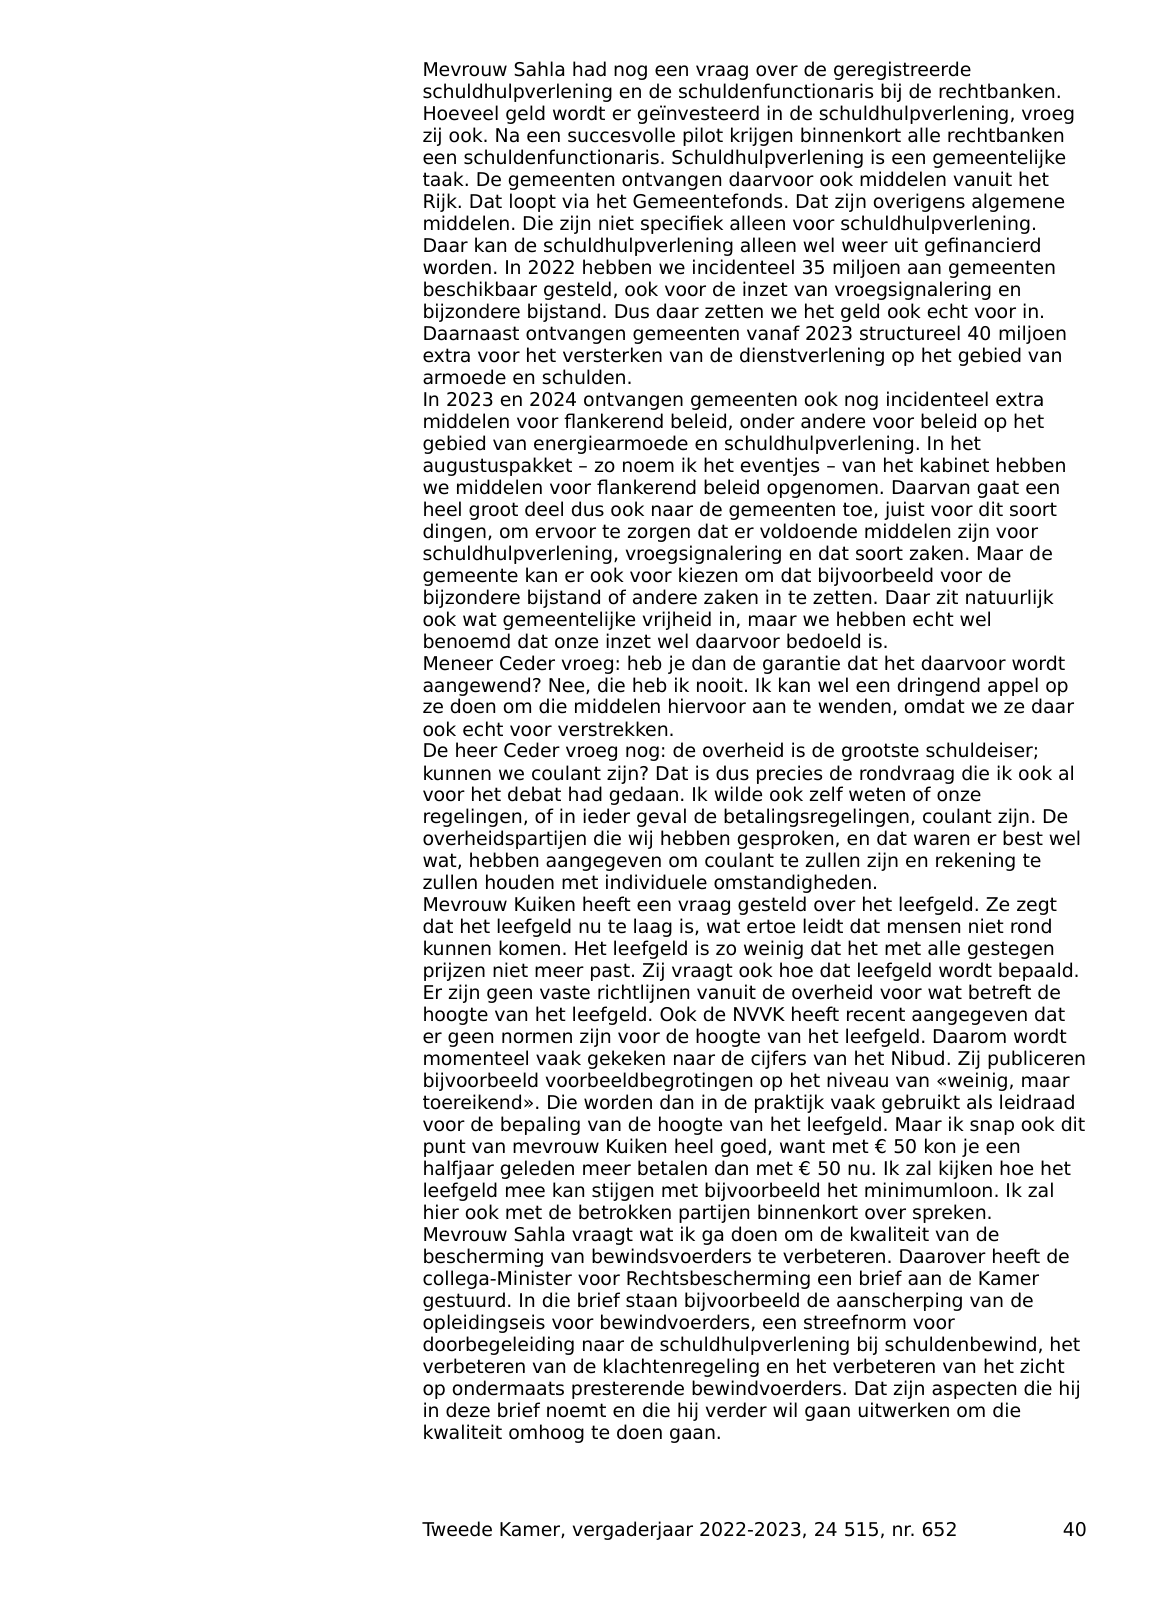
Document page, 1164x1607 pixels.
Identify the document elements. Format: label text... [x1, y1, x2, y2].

text In 2023 en 2024 ontvangen gemeenten ook nog incidenteel extra middelen voor flankerend beleid, onder andere voor beleid op het gebied van energiearmoede en schuldhulpverlening. In het augustuspakket – zo noem ik het eventjes – van het kabinet hebben we middelen voor flankerend beleid opgenomen. Daarvan gaat een heel groot deel dus ook naar de gemeenten toe, juist voor dit soort dingen, om ervoor te zorgen dat er voldoende middelen zijn voor schuldhulpverlening, vroegsignalering en dat soort zaken. Maar de gemeente kan er ook voor kiezen om dat bijvoorbeeld voor de bijzondere bijstand of andere zaken in te zetten. Daar zit natuurlijk ook wat gemeentelijke vrijheid in, maar we hebben echt wel benoemd dat onze inzet wel daarvoor bedoeld is. [422, 389, 1087, 652]
text Mevrouw Kuiken heeft een vraag gesteld over het leefgeld. Ze zegt dat het leefgeld nu te laag is, wat ertoe leidt dat mensen niet rond kunnen komen. Het leefgeld is zo weinig dat het met alle gestegen prijzen niet meer past. Zij vraagt ook hoe dat leefgeld wordt bepaald. Er zijn geen vaste richtlijnen vanuit de overheid voor wat betreft de hoogte van het leefgeld. Ook de NVVK heeft recent aangegeven dat er geen normen zijn voor de hoogte van het leefgeld. Daarom wordt momenteel vaak gekeken naar de cijfers van het Nibud. Zij publiceren bijvoorbeeld voorbeeldbegrotingen op het niveau van «weinig, maar toereikend». Die worden dan in de praktijk vaak gebruikt als leidraad voor de bepaling van de hoogte van het leefgeld. Maar ik snap ook dit punt van mevrouw Kuiken heel goed, want met € 50 kon je een halfjaar geleden meer betalen dan met € 50 nu. Ik zal kijken hoe het leefgeld mee kan stijgen met bijvoorbeeld het minimumloon. Ik zal hier ook met de betrokken partijen binnenkort over spreken. [422, 894, 1087, 1224]
text Mevrouw Sahla had nog een vraag over de geregistreerde schuldhulpverlening en de schuldenfunctionaris bij de rechtbanken. Hoeveel geld wordt er geïnvesteerd in de schuldhulpverlening, vroeg zij ook. Na een succesvolle pilot krijgen binnenkort alle rechtbanken een schuldenfunctionaris. Schuldhulpverlening is een gemeentelijke taak. De gemeenten ontvangen daarvoor ook middelen vanuit het Rijk. Dat loopt via het Gemeentefonds. Dat zijn overigens algemene middelen. Die zijn niet specifiek alleen voor schuldhulpverlening. Daar kan de schuldhulpverlening alleen wel weer uit gefinancierd worden. In 2022 hebben we incidenteel 35 miljoen aan gemeenten beschikbaar gesteld, ook voor de inzet van vroegsignalering en bijzondere bijstand. Dus daar zetten we het geld ook echt voor in. Daarnaast ontvangen gemeenten vanaf 2023 structureel 40 miljoen extra voor het versterken van de dienstverlening op het gebied van armoede en schulden. [422, 59, 1087, 389]
text Meneer Ceder vroeg: heb je dan de garantie dat het daarvoor wordt aangewend? Nee, die heb ik nooit. Ik kan wel een dringend appel op ze doen om die middelen hiervoor aan te wenden, omdat we ze daar ook echt voor verstrekken. [422, 652, 1087, 740]
text De heer Ceder vroeg nog: de overheid is de grootste schuldeiser; kunnen we coulant zijn? Dat is dus precies de rondvraag die ik ook al voor het debat had gedaan. Ik wilde ook zelf weten of onze regelingen, of in ieder geval de betalingsregelingen, coulant zijn. De overheidspartijen die wij hebben gesproken, en dat waren er best wel wat, hebben aangegeven om coulant te zullen zijn en rekening te zullen houden met individuele omstandigheden. [422, 740, 1087, 894]
text Mevrouw Sahla vraagt wat ik ga doen om de kwaliteit van de bescherming van bewindsvoerders te verbeteren. Daarover heeft de collega-Minister voor Rechtsbescherming een brief aan de Kamer gestuurd. In die brief staan bijvoorbeeld de aanscherping van de opleidingseis voor bewindvoerders, een streefnorm voor doorbegeleiding naar de schuldhulpverlening bij schuldenbewind, het verbeteren van de klachtenregeling en het verbeteren van het zicht op ondermaats presterende bewindvoerders. Dat zijn aspecten die hij in deze brief noemt en die hij verder wil gaan uitwerken om die kwaliteit omhoog te doen gaan. [422, 1224, 1087, 1444]
